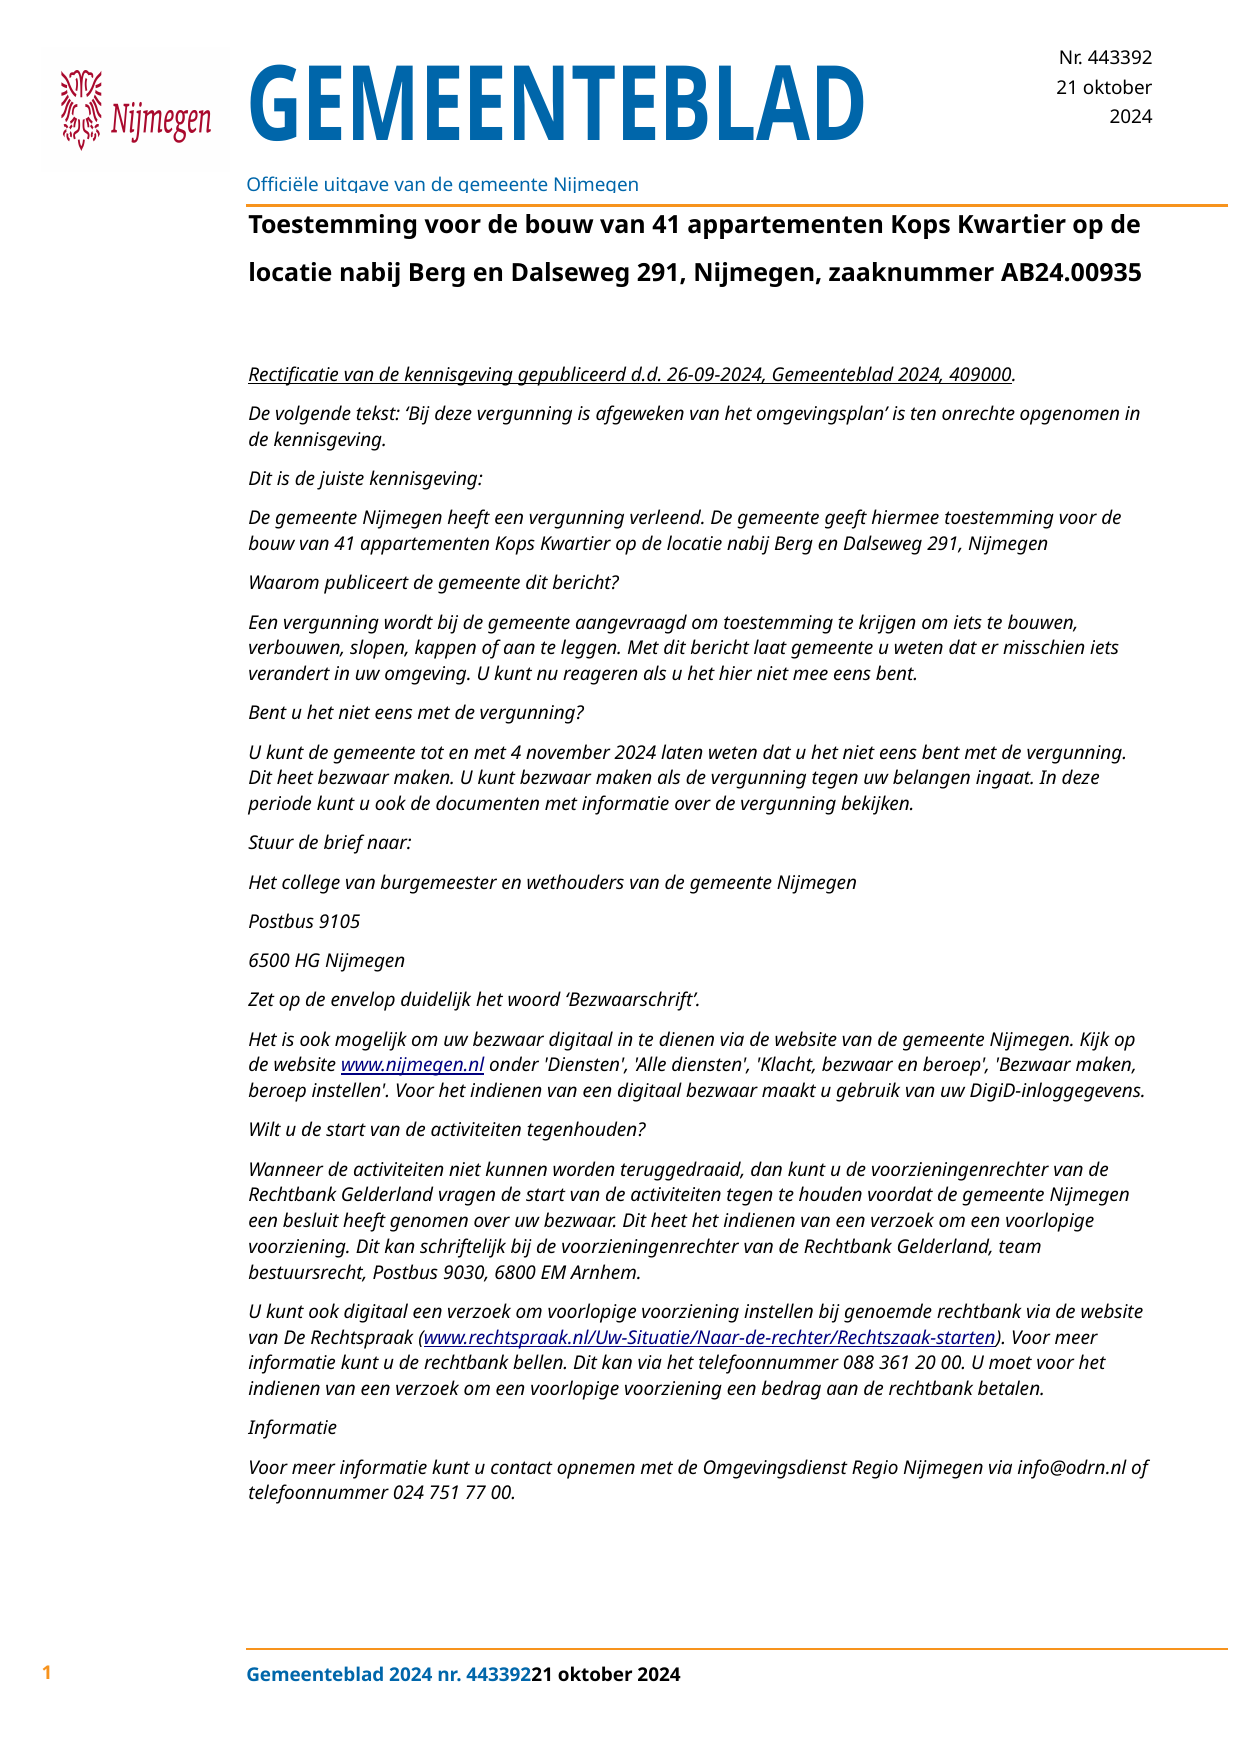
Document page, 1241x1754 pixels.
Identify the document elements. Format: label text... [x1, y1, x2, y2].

text Een vergunning wordt bij de gemeente aangevraagd om toestemming te krijgen om iets te bouwen, verbouwen, slopen, kappen of aan te leggen. Met dit bericht laat gemeente u weten dat er misschien iets verandert in uw omgeving. U kunt nu reageren als u het hier niet mee eens bent. [248, 609, 1152, 686]
text Voor meer informatie kunt u contact opnemen met de Omgevingsdienst Regio Nijmegen via info@odrn.nl of telefoonnummer 024 751 77 00. [248, 1454, 1152, 1505]
text Toestemming voor de bouw van 41 appartementen Kops Kwartier op de locatie nabij Berg en Dalseweg 291, Nijmegen, zaaknummer AB24.00935 [248, 207, 1152, 288]
text Waarom publiceert de gemeente dit bericht? [248, 569, 1152, 595]
text Postbus 9105 [248, 908, 1152, 934]
text Zet op de envelop duidelijk het woord ‘Bezwaarschrift’. [248, 987, 1152, 1012]
text Wilt u de start van de activiteiten tegenhouden? [248, 1117, 1152, 1142]
text Het is ook mogelijk om uw bezwaar digitaal in te dienen via de website van de gemeente Nijmegen. Kijk op de website www.nijmegen.nl onder 'Diensten', 'Alle diensten', 'Klacht, bezwaar en beroep', 'Bezwaar maken, beroep instellen'. Voor het indienen van een digitaal bezwaar maakt u gebruik van uw DigiD-inloggegevens. [248, 1026, 1152, 1103]
picture [41, 47, 231, 172]
text Rectificatie van de kennisgeving gepubliceerd d.d. 26-09-2024, Gemeenteblad 2024, 409000. [248, 361, 1152, 387]
text De gemeente Nijmegen heeft een vergunning verleend. De gemeente geeft hiermee toestemming voor de bouw van 41 appartementen Kops Kwartier op de locatie nabij Berg en Dalseweg 291, Nijmegen [248, 504, 1152, 556]
text U kunt ook digitaal een verzoek om voorlopige voorziening instellen bij genoemde rechtbank via de website van De Rechtspraak (www.rechtspraak.nl/Uw-Situatie/Naar-de-rechter/Rechtszaak-starten). Voor meer informatie kunt u de rechtbank bellen. Dit kan via het telefoonnummer 088 361 20 00. U moet voor het indienen van een verzoek om een voorlopige voorziening een bedrag aan de rechtbank betalen. [248, 1298, 1152, 1401]
text Bent u het niet eens met de vergunning? [248, 699, 1152, 725]
text Informatie [248, 1414, 1152, 1440]
text Het college van burgemeester en wethouders van de gemeente Nijmegen [248, 869, 1152, 894]
text Wanneer de activiteiten niet kunnen worden teruggedraaid, dan kunt u de voorzieningenrechter van de Rechtbank Gelderland vragen de start van de activiteiten tegen te houden voordat de gemeente Nijmegen een besluit heeft genomen over uw bezwaar. Dit heet het indienen van een verzoek om een voorlopige voorziening. Dit kan schriftelijk bij de voorzieningenrechter van de Rechtbank Gelderland, team bestuursrecht, Postbus 9030, 6800 EM Arnhem. [248, 1156, 1152, 1284]
text De volgende tekst: ‘Bij deze vergunning is afgeweken van het omgevingsplan’ is ten onrechte opgenomen in de kennisgeving. [248, 400, 1152, 452]
text Dit is de juiste kennisgeving: [248, 465, 1152, 491]
text U kunt de gemeente tot en met 4 november 2024 laten weten dat u het niet eens bent met de vergunning. Dit heet bezwaar maken. U kunt bezwaar maken als de vergunning tegen uw belangen ingaat. In deze periode kunt u ook de documenten met informatie over de vergunning bekijken. [248, 739, 1152, 816]
text 6500 HG Nijmegen [248, 947, 1152, 973]
text Stuur de brief naar: [248, 829, 1152, 855]
